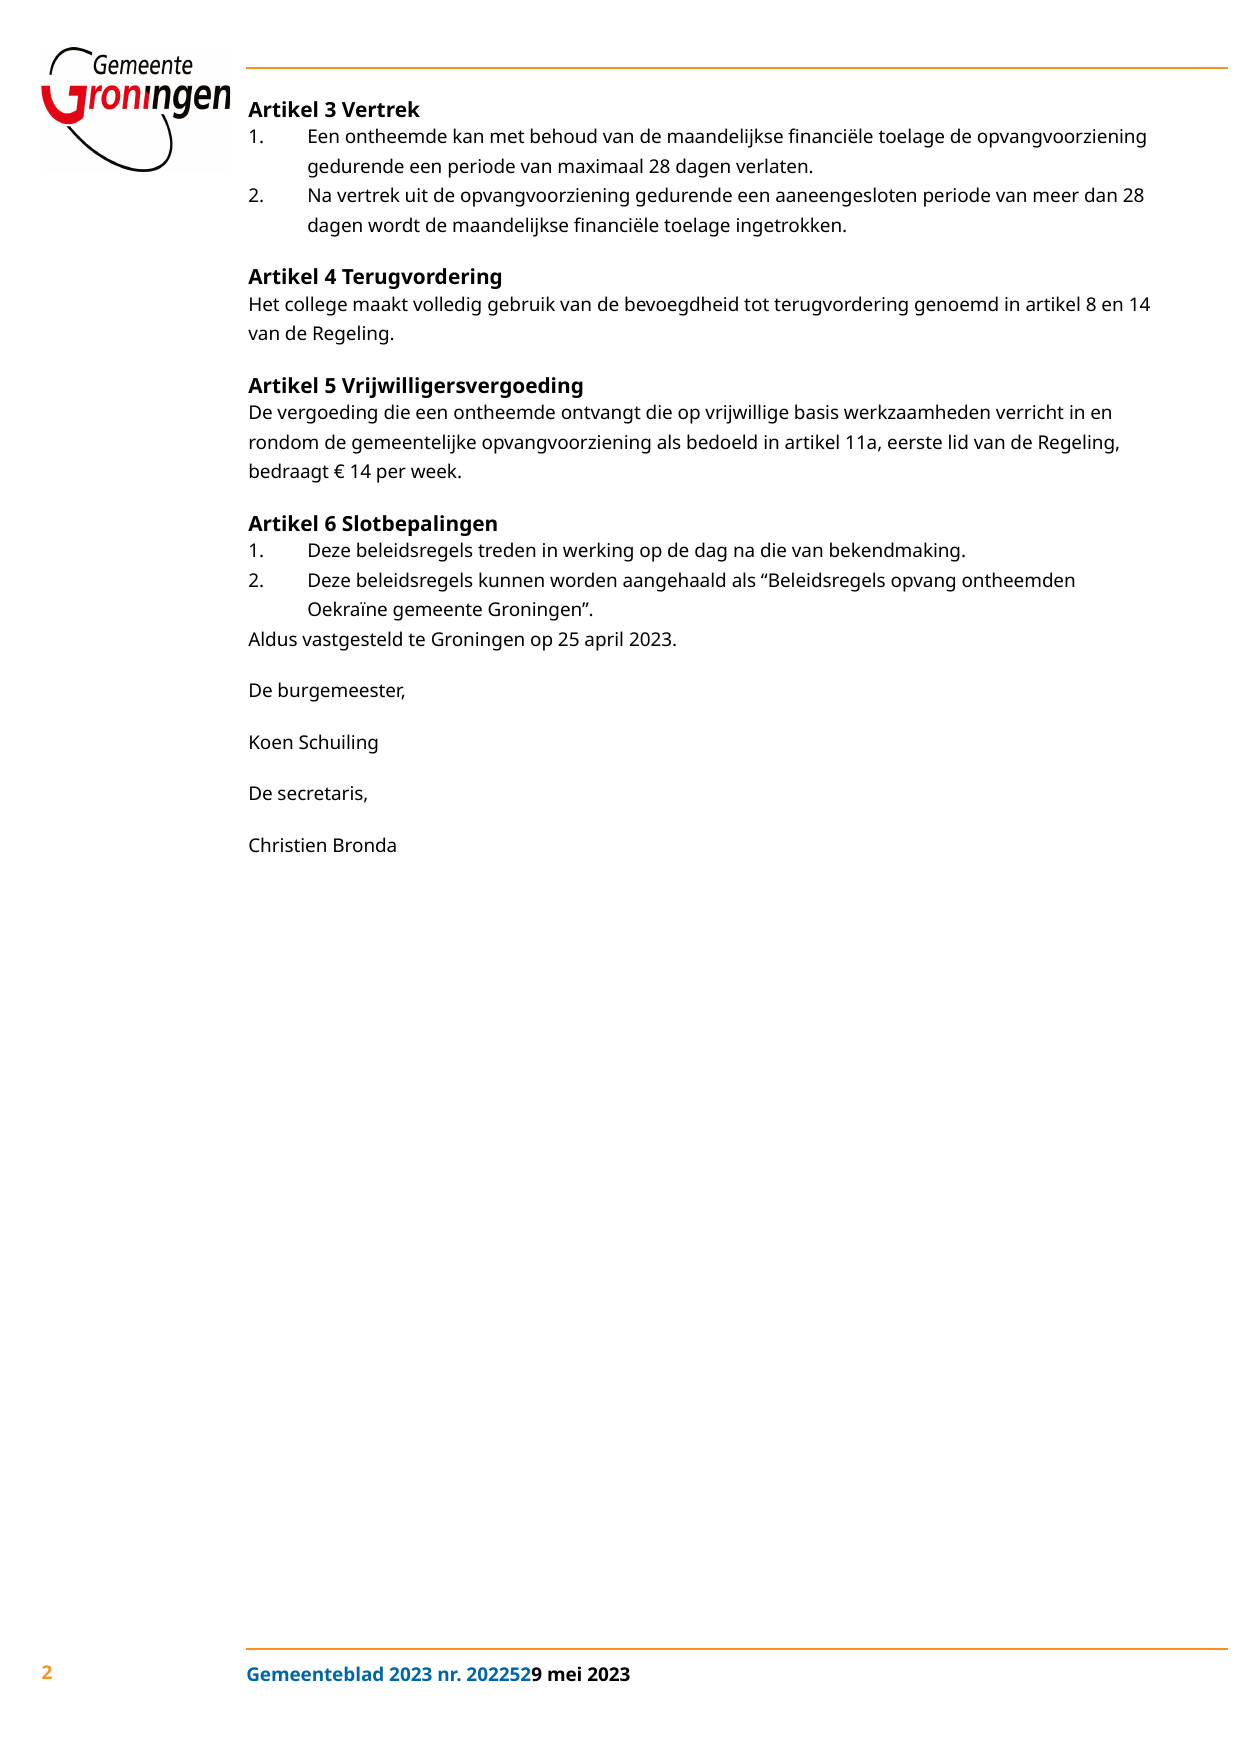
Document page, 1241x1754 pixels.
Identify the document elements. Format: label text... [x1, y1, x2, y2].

text Het college maakt volledig gebruik van de bevoegdheid tot terugvordering genoemd in artikel 8 en 14 van de Regeling. [248, 291, 1152, 346]
text Artikel 5 Vrijwilligersvergoeding [248, 371, 1152, 399]
text Artikel 3 Vertrek [248, 95, 1152, 123]
text De vergoeding die een ontheemde ontvangt die op vrijwillige basis werkzaamheden verricht in en rondom de gemeentelijke opvangvoorziening als bedoeld in artikel 11a, eerste lid van de Regeling, bedraagt € 14 per week. [248, 399, 1152, 484]
text Artikel 4 Terugvordering [248, 262, 1152, 291]
list Een ontheemde kan met behoud van de maandelijkse financiële toelage de opvangvoorziening gedurende een periode van maximaal 28 dagen verlaten. [248, 123, 1152, 178]
text De burgemeester, [248, 677, 1152, 703]
text Koen Schuiling [248, 729, 1152, 755]
list Deze beleidsregels treden in werking op de dag na die van bekendmaking. [248, 537, 1152, 563]
picture [41, 47, 231, 172]
list Na vertrek uit de opvangvoorziening gedurende een aaneengesloten periode van meer dan 28 dagen wordt de maandelijkse financiële toelage ingetrokken. [248, 182, 1152, 238]
text Artikel 6 Slotbepalingen [248, 509, 1152, 537]
text De secretaris, [248, 780, 1152, 806]
text Aldus vastgesteld te Groningen op 25 april 2023. [248, 626, 1152, 652]
text Christien Bronda [248, 832, 1152, 858]
list Deze beleidsregels kunnen worden aangehaald als “Beleidsregels opvang ontheemden Oekraïne gemeente Groningen”. [248, 567, 1152, 622]
